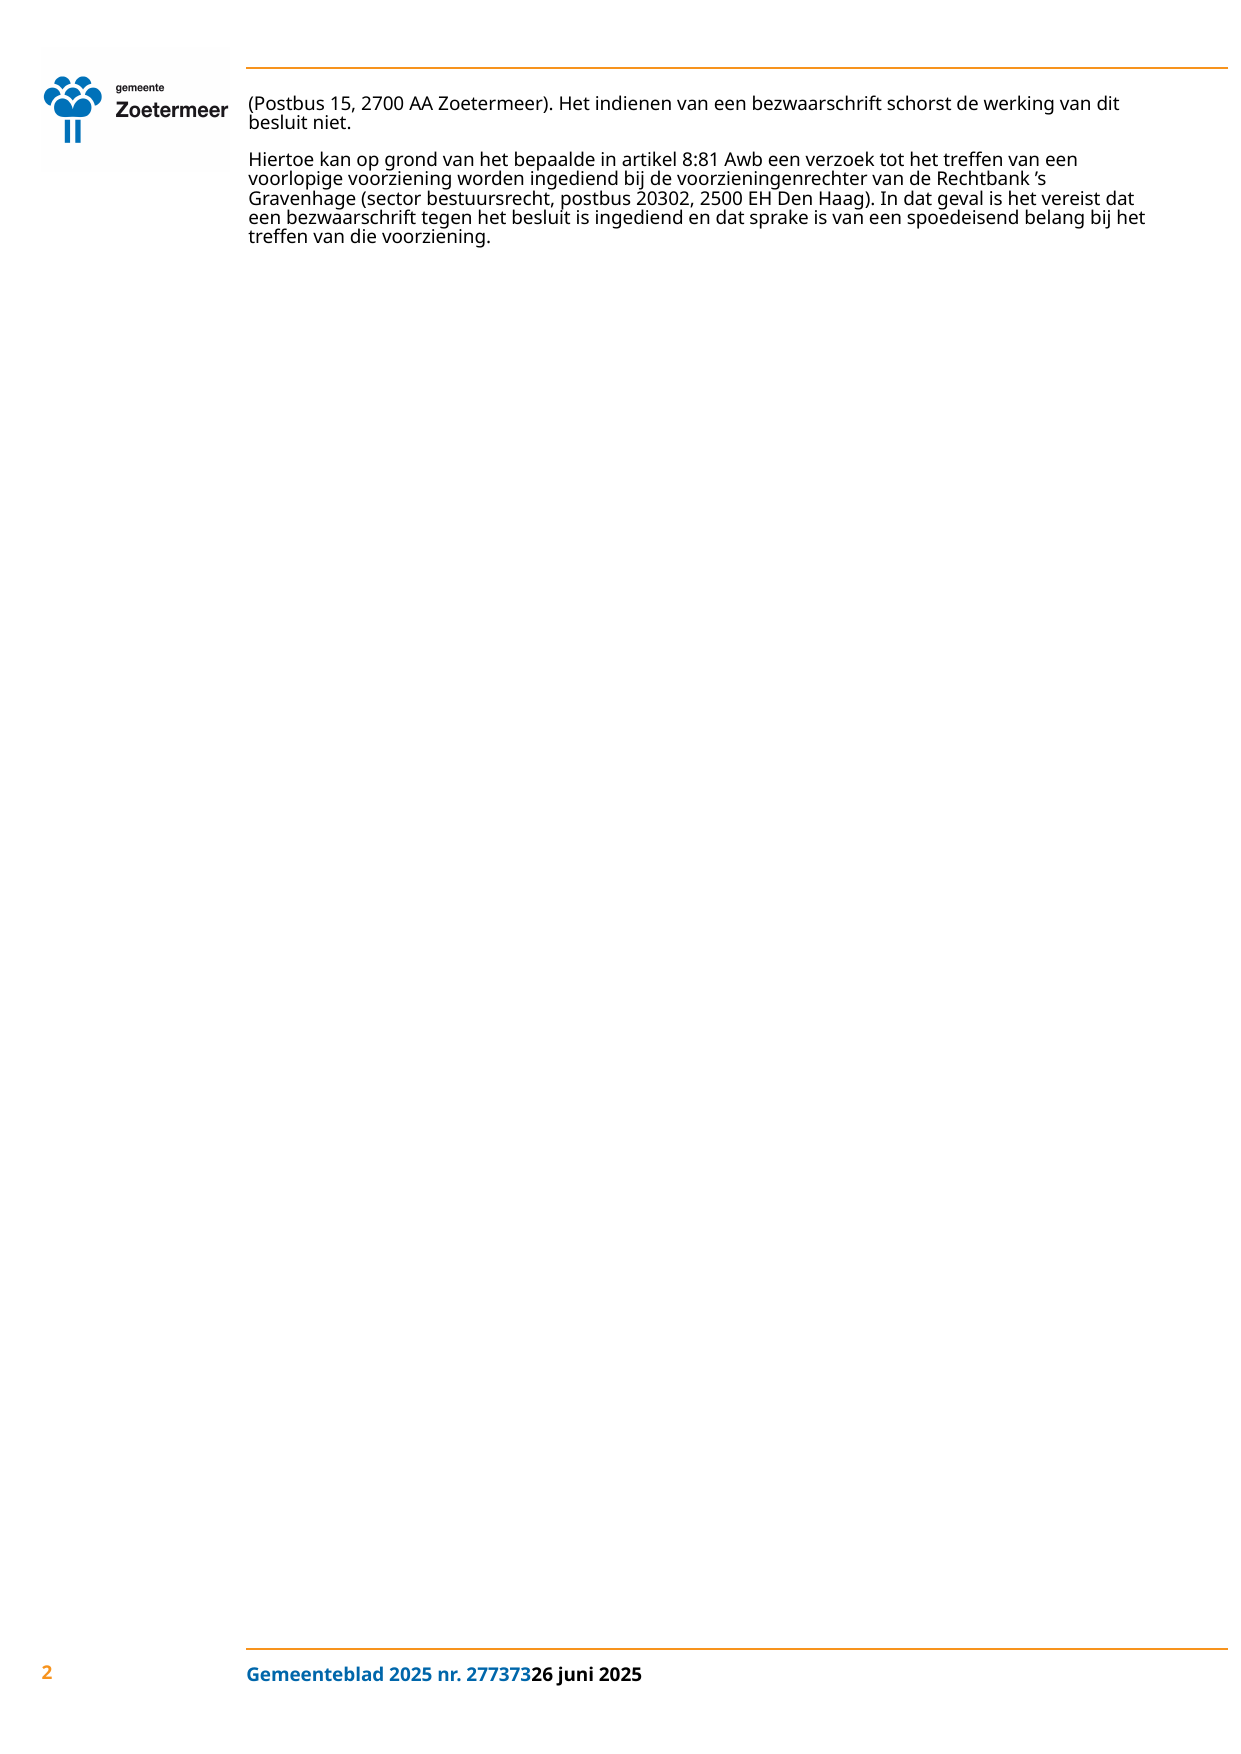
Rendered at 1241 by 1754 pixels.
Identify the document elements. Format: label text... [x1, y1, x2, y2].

text (Postbus 15, 2700 AA Zoetermeer). Het indienen van een bezwaarschrift schorst de werking van dit besluit niet. [248, 95, 1152, 133]
text Hiertoe kan op grond van het bepaalde in artikel 8:81 Awb een verzoek tot het treffen van een voorlopige voorziening worden ingediend bij de voorzieningenrechter van de Rechtbank ’s Gravenhage (sector bestuursrecht, postbus 20302, 2500 EH Den Haag). In dat geval is het vereist dat een bezwaarschrift tegen het besluit is ingediend en dat sprake is van een spoedeisend belang bij het treffen van die voorziening. [248, 151, 1152, 247]
picture [41, 47, 231, 172]
